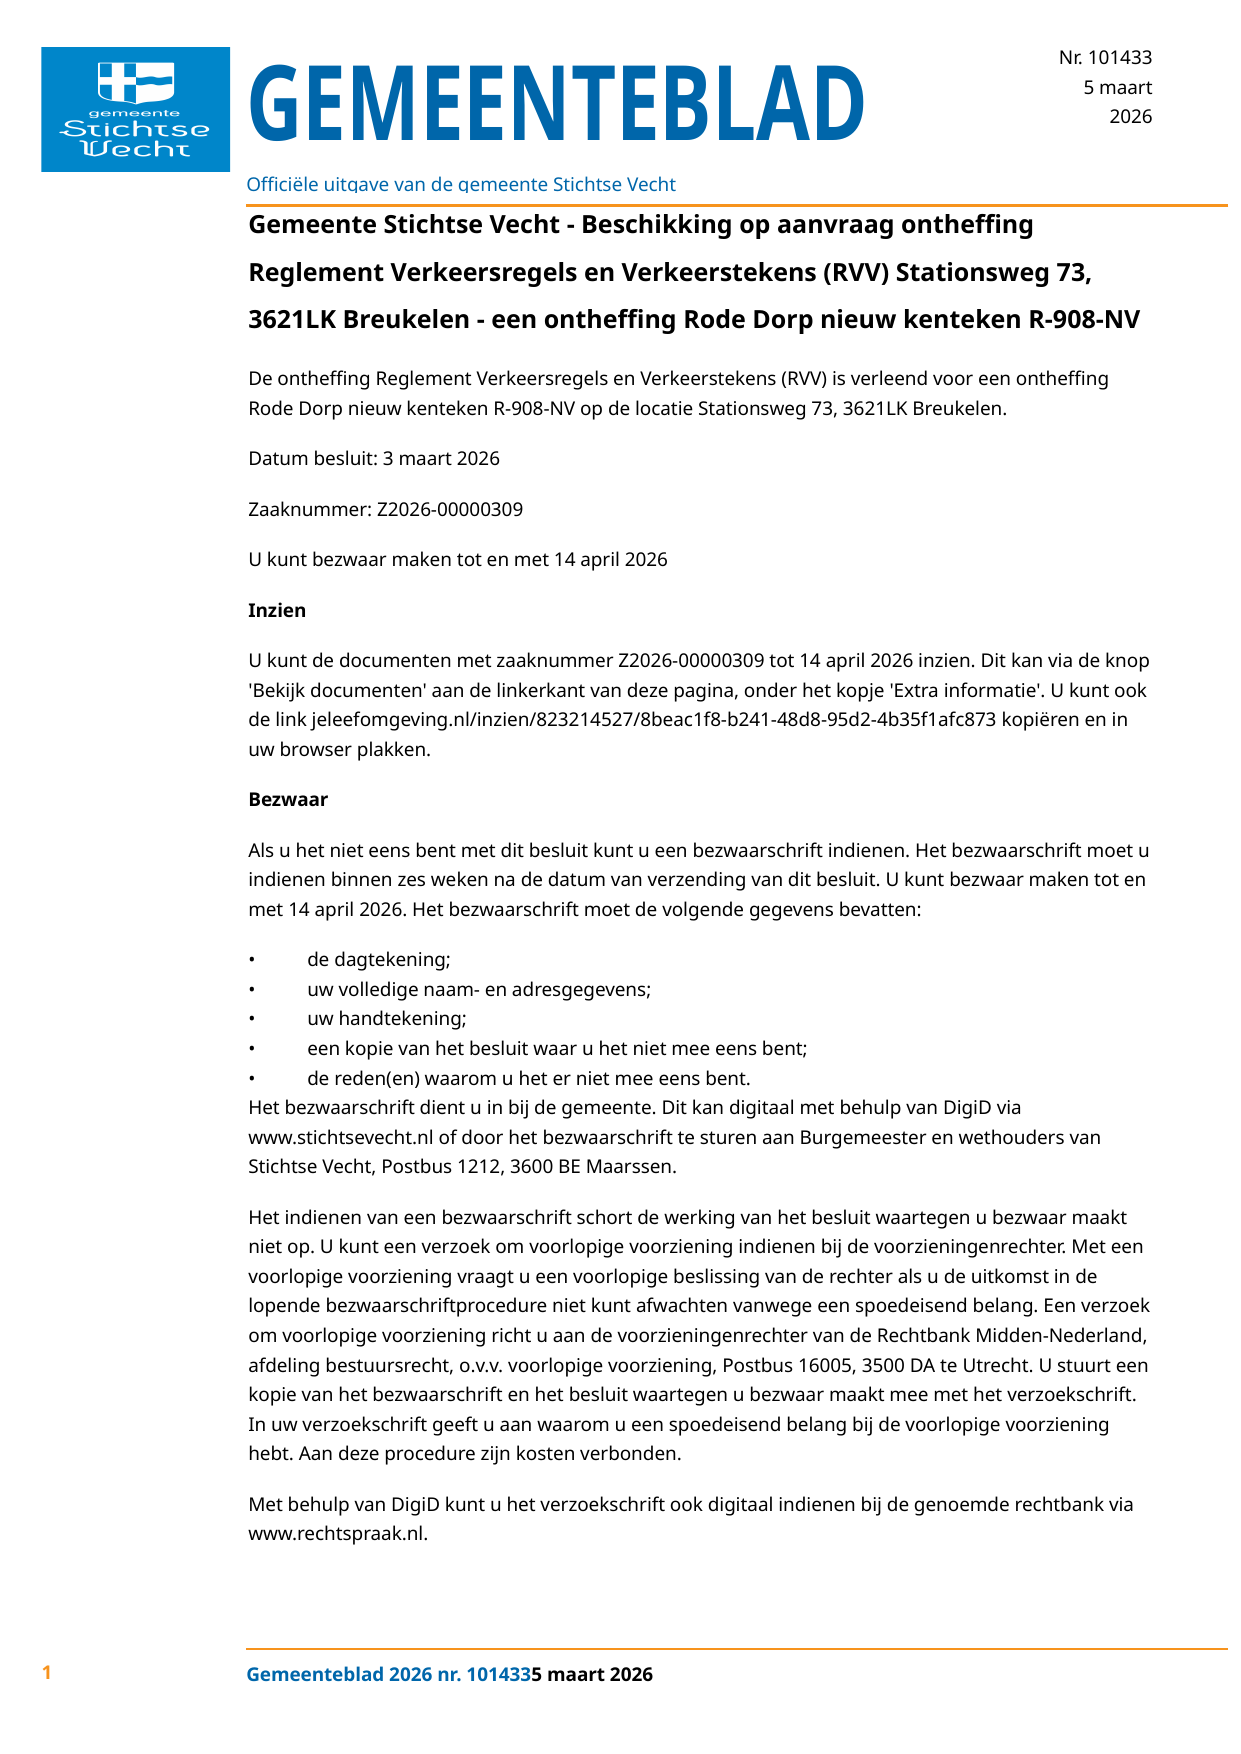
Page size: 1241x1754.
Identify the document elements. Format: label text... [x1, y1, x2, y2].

picture [137, 63, 174, 103]
list de reden(en) waarom u het er niet mee eens bent. [248, 1065, 1152, 1090]
text Datum besluit: 3 maart 2026 [248, 446, 1152, 471]
list een kopie van het besluit waar u het niet mee eens bent; [248, 1035, 1152, 1061]
list uw handtekening; [248, 1006, 1152, 1031]
text Bezwaar [248, 786, 1152, 812]
picture [99, 63, 135, 101]
text Het bezwaarschrift dient u in bij de gemeente. Dit kan digitaal met behulp van DigiD via www.stichtsevecht.nl of door het bezwaarschrift te sturen aan Burgemeester en wethouders van Stichtse Vecht, Postbus 1212, 3600 BE Maarssen. [248, 1094, 1152, 1179]
list de dagtekening; [248, 946, 1152, 972]
text Gemeente Stichtse Vecht - Beschikking op aanvraag ontheffing Reglement Verkeersregels en Verkeerstekens (RVV) Stationsweg 73, 3621LK Breukelen - een ontheffing Rode Dorp nieuw kenteken R-908-NV [248, 207, 1152, 336]
text Zaaknummer: Z2026-00000309 [248, 496, 1152, 522]
text Het indienen van een bezwaarschrift schort de werking van het besluit waartegen u bezwaar maakt niet op. U kunt een verzoek om voorlopige voorziening indienen bij de voorzieningenrechter. Met een voorlopige voorziening vraagt u een voorlopige beslissing van de rechter als u de uitkomst in de lopende bezwaarschriftprocedure niet kunt afwachten vanwege een spoedeisend belang. Een verzoek om voorlopige voorziening richt u aan de voorzieningenrechter van de Rechtbank Midden-Nederland, afdeling bestuursrecht, o.v.v. voorlopige voorziening, Postbus 16005, 3500 DA te Utrecht. U stuurt een kopie van het bezwaarschrift en het besluit waartegen u bezwaar maakt mee met het verzoekschrift. In uw verzoekschrift geeft u aan waarom u een spoedeisend belang bij de voorlopige voorziening hebt. Aan deze procedure zijn kosten verbonden. [248, 1204, 1152, 1466]
text De ontheffing Reglement Verkeersregels en Verkeerstekens (RVV) is verleend voor een ontheffing Rode Dorp nieuw kenteken R-908-NV op de locatie Stationsweg 73, 3621LK Breukelen. [248, 366, 1152, 421]
text Inzien [248, 597, 1152, 622]
text U kunt de documenten met zaaknummer Z2026-00000309 tot 14 april 2026 inzien. Dit kan via de knop 'Bekijk documenten' aan de linkerkant van deze pagina, onder het kopje 'Extra informatie'. U kunt ook de link jeleefomgeving.nl/inzien/823214527/8beac1f8-b241-48d8-95d2-4b35f1afc873 kopiëren en in uw browser plakken. [248, 647, 1152, 762]
text Met behulp van DigiD kunt u het verzoekschrift ook digitaal indienen bij de genoemde rechtbank via www.rechtspraak.nl. [248, 1491, 1152, 1546]
text Als u het niet eens bent met dit besluit kunt u een bezwaarschrift indienen. Het bezwaarschrift moet u indienen binnen zes weken na de datum van verzending van dit besluit. U kunt bezwaar maken tot en met 14 april 2026. Het bezwaarschrift moet de volgende gegevens bevatten: [248, 837, 1152, 922]
text U kunt bezwaar maken tot en met 14 april 2026 [248, 546, 1152, 572]
list uw volledige naam- en adresgegevens; [248, 976, 1152, 1002]
